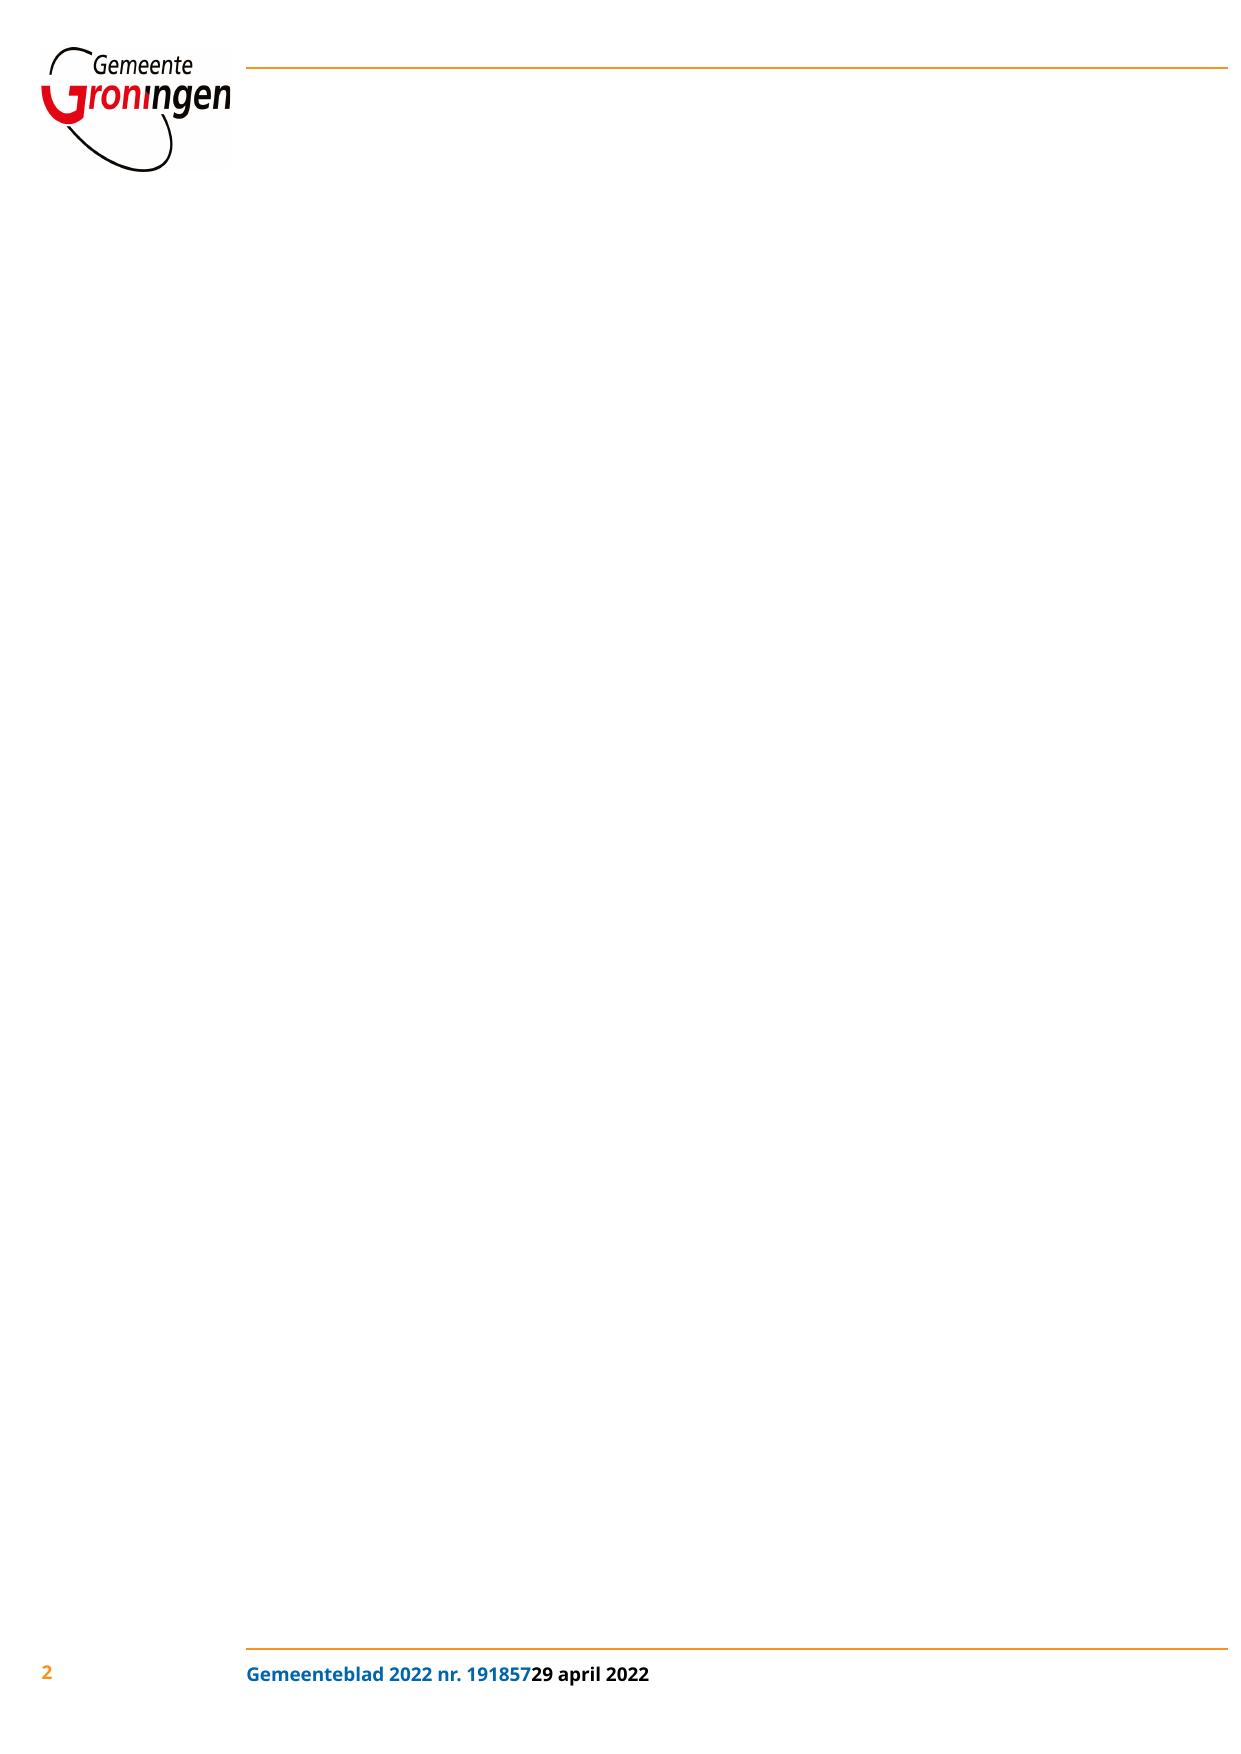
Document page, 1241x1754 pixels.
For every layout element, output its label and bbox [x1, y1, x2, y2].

picture [41, 47, 231, 172]
